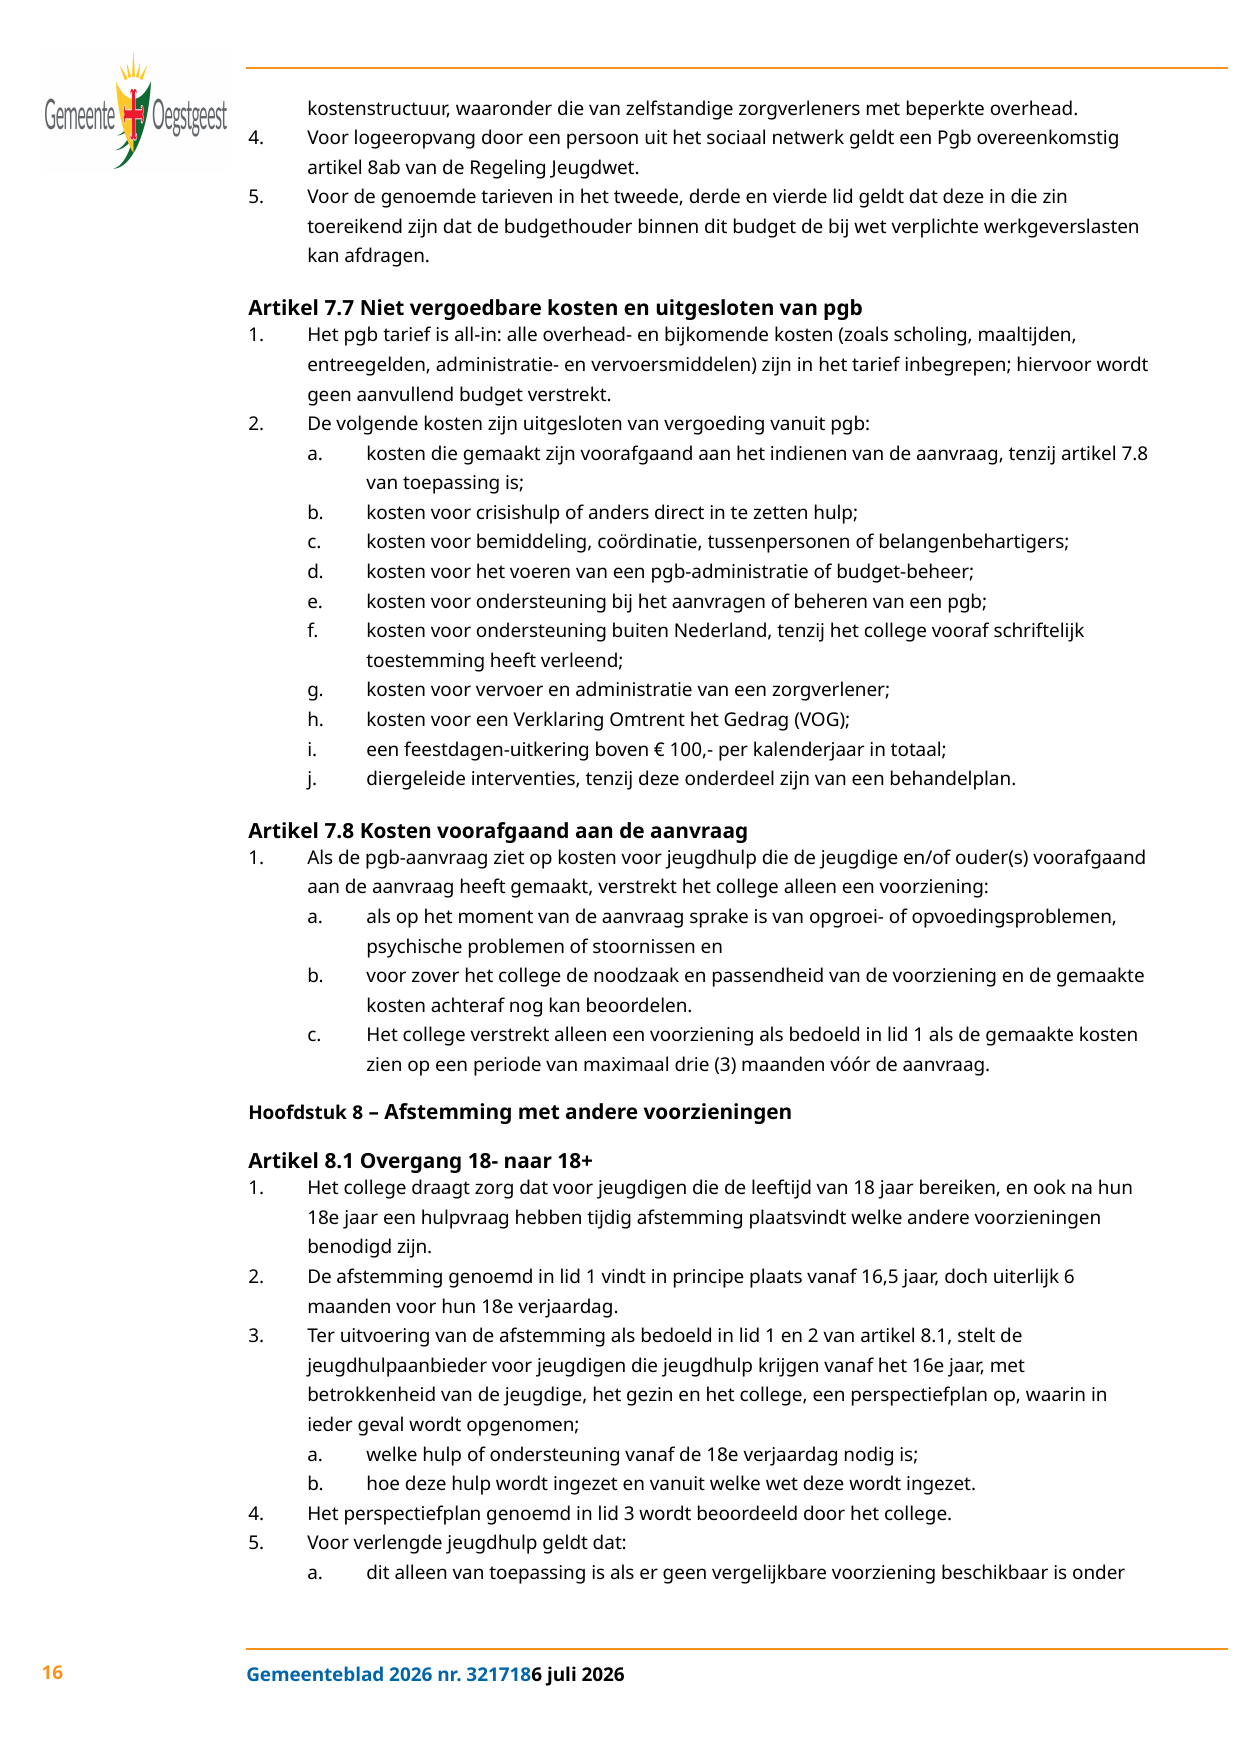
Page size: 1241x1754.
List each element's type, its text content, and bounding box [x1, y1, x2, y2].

text Artikel 8.1 Overgang 18- naar 18+ [248, 1146, 1152, 1174]
list kosten voor het voeren van een pgb-administratie of budget-beheer; [307, 558, 1152, 584]
list Voor verlengde jeugdhulp geldt dat: [248, 1529, 1152, 1555]
list De afstemming genoemd in lid 1 vindt in principe plaats vanaf 16,5 jaar, doch uiterlijk 6 maanden voor hun 18e verjaardag. [248, 1263, 1152, 1319]
list Als de pgb-aanvraag ziet op kosten voor jeugdhulp die de jeugdige en/of ouder(s) voorafgaand aan de aanvraag heeft gemaakt, verstrekt het college alleen een voorziening: [248, 844, 1152, 899]
list Voor de genoemde tarieven in het tweede, derde en vierde lid geldt dat deze in die zin toereikend zijn dat de budgethouder binnen dit budget de bij wet verplichte werkgeverslasten kan afdragen. [248, 183, 1152, 268]
list kostenstructuur, waaronder die van zelfstandige zorgverleners met beperkte overhead. [248, 95, 1152, 121]
list kosten voor een Verklaring Omtrent het Gedrag (VOG); [307, 706, 1152, 732]
list voor zover het college de noodzaak en passendheid van de voorziening en de gemaakte kosten achteraf nog kan beoordelen. [307, 962, 1152, 1018]
list kosten voor bemiddeling, coördinatie, tussenpersonen of belangenbehartigers; [307, 529, 1152, 554]
list Het college verstrekt alleen een voorziening als bedoeld in lid 1 als de gemaakte kosten zien op een periode van maximaal drie (3) maanden vóór de aanvraag. [307, 1022, 1152, 1077]
list Voor logeeropvang door een persoon uit het sociaal netwerk geldt een Pgb overeenkomstig artikel 8ab van de Regeling Jeugdwet. [248, 124, 1152, 180]
list kosten voor ondersteuning bij het aanvragen of beheren van een pgb; [307, 588, 1152, 613]
list kosten die gemaakt zijn voorafgaand aan het indienen van de aanvraag, tenzij artikel 7.8 van toepassing is; [307, 440, 1152, 495]
text Artikel 7.7 Niet vergoedbare kosten en uitgesloten van pgb [248, 293, 1152, 322]
list een feestdagen-uitkering boven € 100,- per kalenderjaar in totaal; [307, 736, 1152, 761]
list Het college draagt zorg dat voor jeugdigen die de leeftijd van 18 jaar bereiken, en ook na hun 18e jaar een hulpvraag hebben tijdig afstemming plaatsvindt welke andere voorzieningen benodigd zijn. [248, 1174, 1152, 1259]
list Het pgb tarief is all-in: alle overhead- en bijkomende kosten (zoals scholing, maaltijden, entreegelden, administratie- en vervoersmiddelen) zijn in het tarief inbegrepen; hiervoor wordt geen aanvullend budget verstrekt. [248, 322, 1152, 406]
list welke hulp of ondersteuning vanaf de 18e verjaardag nodig is; [307, 1441, 1152, 1467]
list kosten voor vervoer en administratie van een zorgverlener; [307, 677, 1152, 702]
list kosten voor crisishulp of anders direct in te zetten hulp; [307, 499, 1152, 525]
list Het perspectiefplan genoemd in lid 3 wordt beoordeeld door het college. [248, 1500, 1152, 1526]
list Ter uitvoering van de afstemming als bedoeld in lid 1 en 2 van artikel 8.1, stelt de jeugdhulpaanbieder voor jeugdigen die jeugdhulp krijgen vanaf het 16e jaar, met betrokkenheid van de jeugdige, het gezin en het college, een perspectiefplan op, waarin in ieder geval wordt opgenomen; [248, 1322, 1152, 1437]
list als op het moment van de aanvraag sprake is van opgroei- of opvoedingsproblemen, psychische problemen of stoornissen en [307, 903, 1152, 959]
list De volgende kosten zijn uitgesloten van vergoeding vanuit pgb: [248, 410, 1152, 436]
picture [41, 47, 231, 172]
list diergeleide interventies, tenzij deze onderdeel zijn van een behandelplan. [307, 765, 1152, 791]
list dit alleen van toepassing is als er geen vergelijkbare voorziening beschikbaar is onder [307, 1559, 1152, 1585]
list hoe deze hulp wordt ingezet en vanuit welke wet deze wordt ingezet. [307, 1470, 1152, 1496]
text Artikel 7.8 Kosten voorafgaand aan de aanvraag [248, 816, 1152, 844]
list kosten voor ondersteuning buiten Nederland, tenzij het college vooraf schriftelijk toestemming heeft verleend; [307, 617, 1152, 673]
text Hoofdstuk 8 – Afstemming met andere voorzieningen [248, 1097, 1152, 1125]
